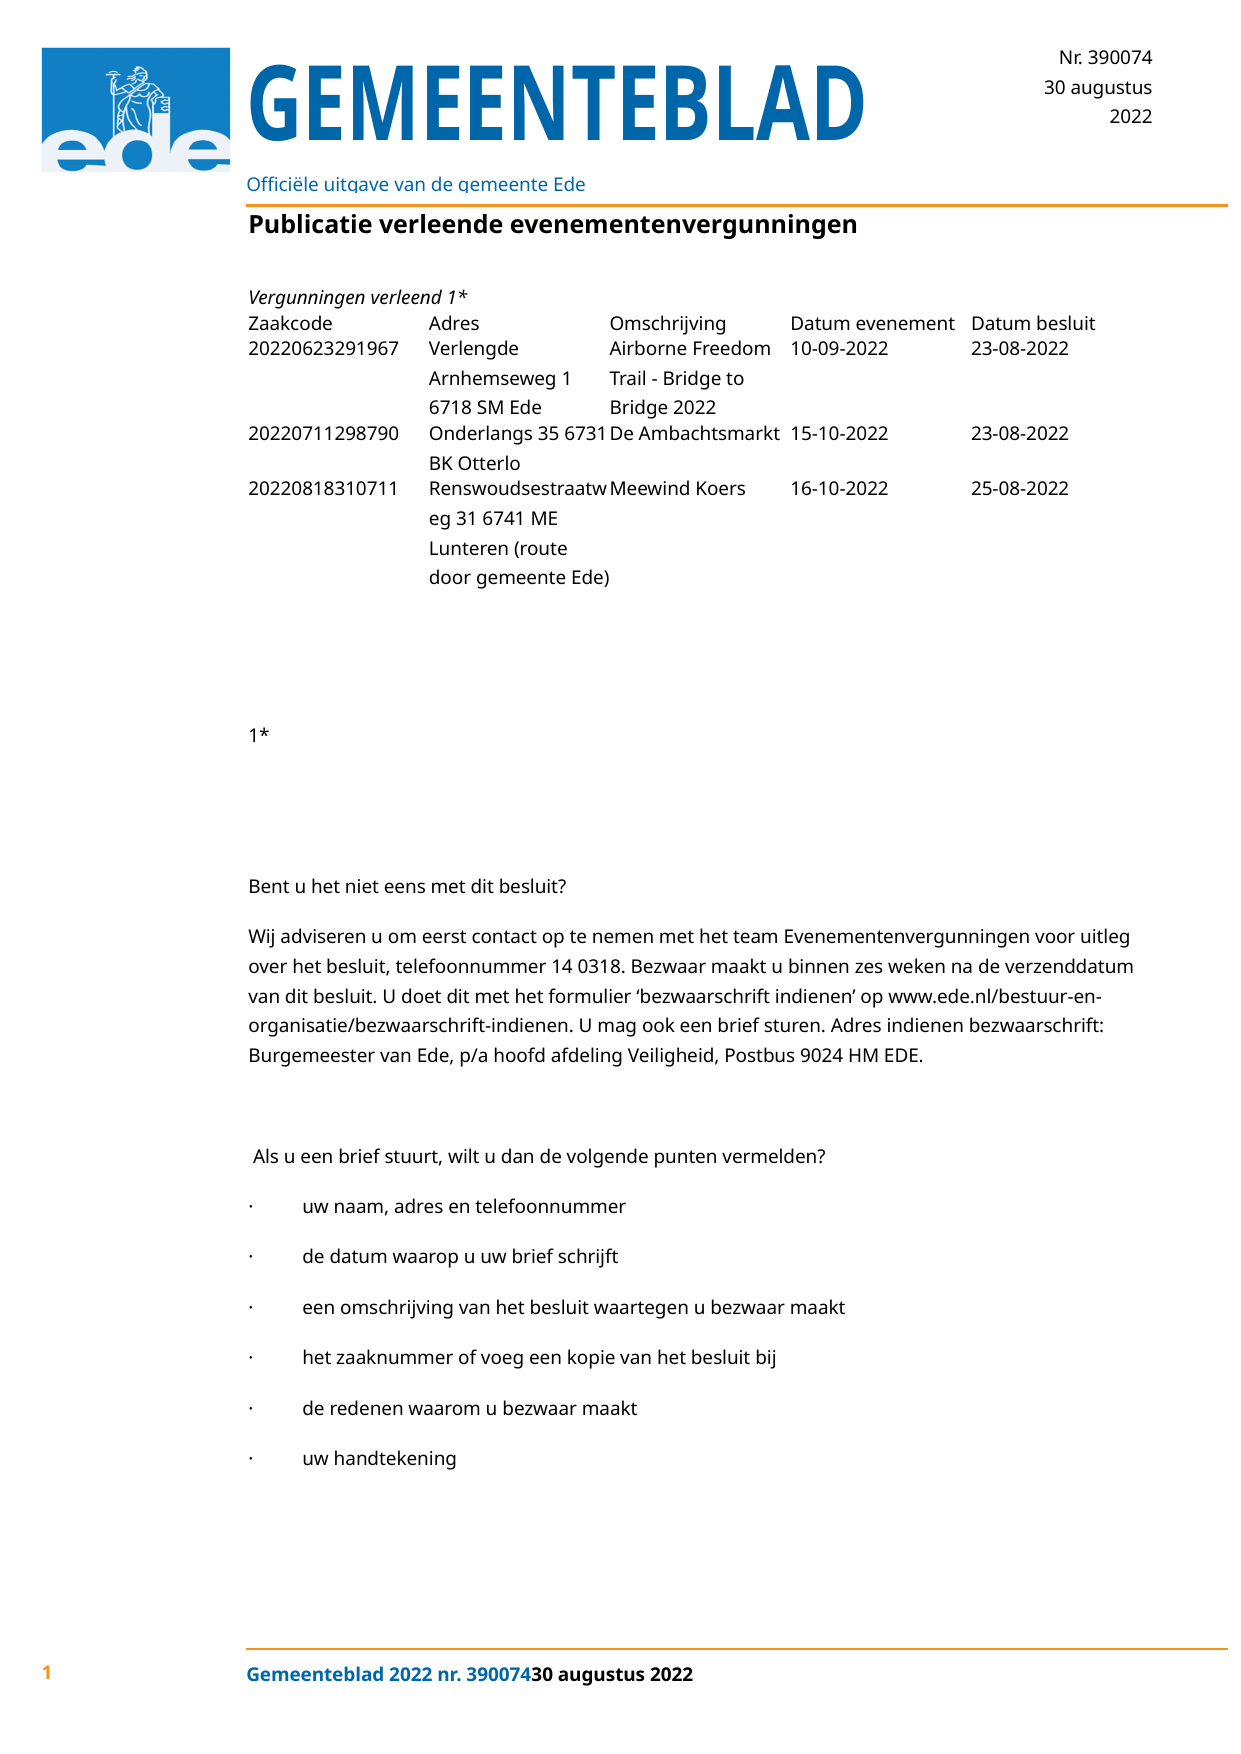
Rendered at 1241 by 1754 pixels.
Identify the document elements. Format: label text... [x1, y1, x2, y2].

table_cell [248, 693, 429, 719]
table_cell [971, 693, 1152, 719]
table_cell Airborne Freedom Trail - Bridge to Bridge 2022 [609, 335, 790, 420]
table_cell 20220818310711 [248, 476, 429, 590]
table_cell [609, 667, 790, 693]
table_header Datum besluit [971, 310, 1152, 335]
text · het zaaknummer of voeg een kopie van het besluit bij [248, 1344, 1152, 1370]
text 1* [248, 722, 1152, 748]
table_cell [609, 590, 790, 616]
table_cell 25-08-2022 [971, 476, 1152, 590]
text · een omschrijving van het besluit waartegen u bezwaar maakt [248, 1294, 1152, 1320]
table_cell [429, 667, 609, 693]
table_cell [248, 616, 429, 642]
table_cell [429, 616, 609, 642]
table_cell [971, 616, 1152, 642]
table_cell 23-08-2022 [971, 420, 1152, 476]
table_cell 10-09-2022 [790, 335, 971, 420]
text · uw handtekening [248, 1445, 1152, 1471]
table_cell [248, 667, 429, 693]
table_header Omschrijving [609, 310, 790, 335]
text Publicatie verleende evenementenvergunningen [248, 207, 1152, 241]
table_cell [248, 590, 429, 616]
text · de datum waarop u uw brief schrijft [248, 1244, 1152, 1269]
table_header Zaakcode [248, 310, 429, 335]
table_cell [429, 693, 609, 719]
table_cell Verlengde Arnhemseweg 1 6718 SM Ede [429, 335, 609, 420]
table_cell [429, 590, 609, 616]
text Bent u het niet eens met dit besluit? [248, 873, 1152, 899]
table_cell 16-10-2022 [790, 476, 971, 590]
table_cell [790, 590, 971, 616]
table_cell [609, 693, 790, 719]
table_cell 15-10-2022 [790, 420, 971, 476]
table_cell [790, 667, 971, 693]
text · de redenen waarom u bezwaar maakt [248, 1395, 1152, 1421]
text Als u een brief stuurt, wilt u dan de volgende punten vermelden? [248, 1143, 1152, 1168]
table_cell [609, 616, 790, 642]
table_cell [971, 590, 1152, 616]
table_cell [971, 642, 1152, 667]
table_cell Meewind Koers [609, 476, 790, 590]
table_cell 20220623291967 [248, 335, 429, 420]
text · uw naam, adres en telefoonnummer [248, 1193, 1152, 1219]
table_cell [429, 642, 609, 667]
table_cell [790, 642, 971, 667]
table_cell Onderlangs 35 6731 BK Otterlo [429, 420, 609, 476]
table_header Datum evenement [790, 310, 971, 335]
table_cell [790, 693, 971, 719]
table_cell Renswoudsestraatweg 31 6741 ME Lunteren (route door gemeente Ede) [429, 476, 609, 590]
table_cell [248, 642, 429, 667]
table_header Adres [429, 310, 609, 335]
table_cell 20220711298790 [248, 420, 429, 476]
table_cell [790, 616, 971, 642]
picture [41, 47, 231, 172]
table_cell 23-08-2022 [971, 335, 1152, 420]
text Wij adviseren u om eerst contact op te nemen met het team Evenementenvergunningen voor uitleg over het besluit, telefoonnummer 14 0318. Bezwaar maakt u binnen zes weken na de verzenddatum van dit besluit. U doet dit met het formulier ‘bezwaarschrift indienen’ op www.ede.nl/bestuur-en-organisatie/bezwaarschrift-indienen. U mag ook een brief sturen. Adres indienen bezwaarschrift: Burgemeester van Ede, p/a hoofd afdeling Veiligheid, Postbus 9024 HM EDE. [248, 924, 1152, 1068]
text Vergunningen verleend 1* [248, 284, 1152, 309]
table_cell [609, 642, 790, 667]
table_cell De Ambachtsmarkt [609, 420, 790, 476]
table_cell [971, 667, 1152, 693]
